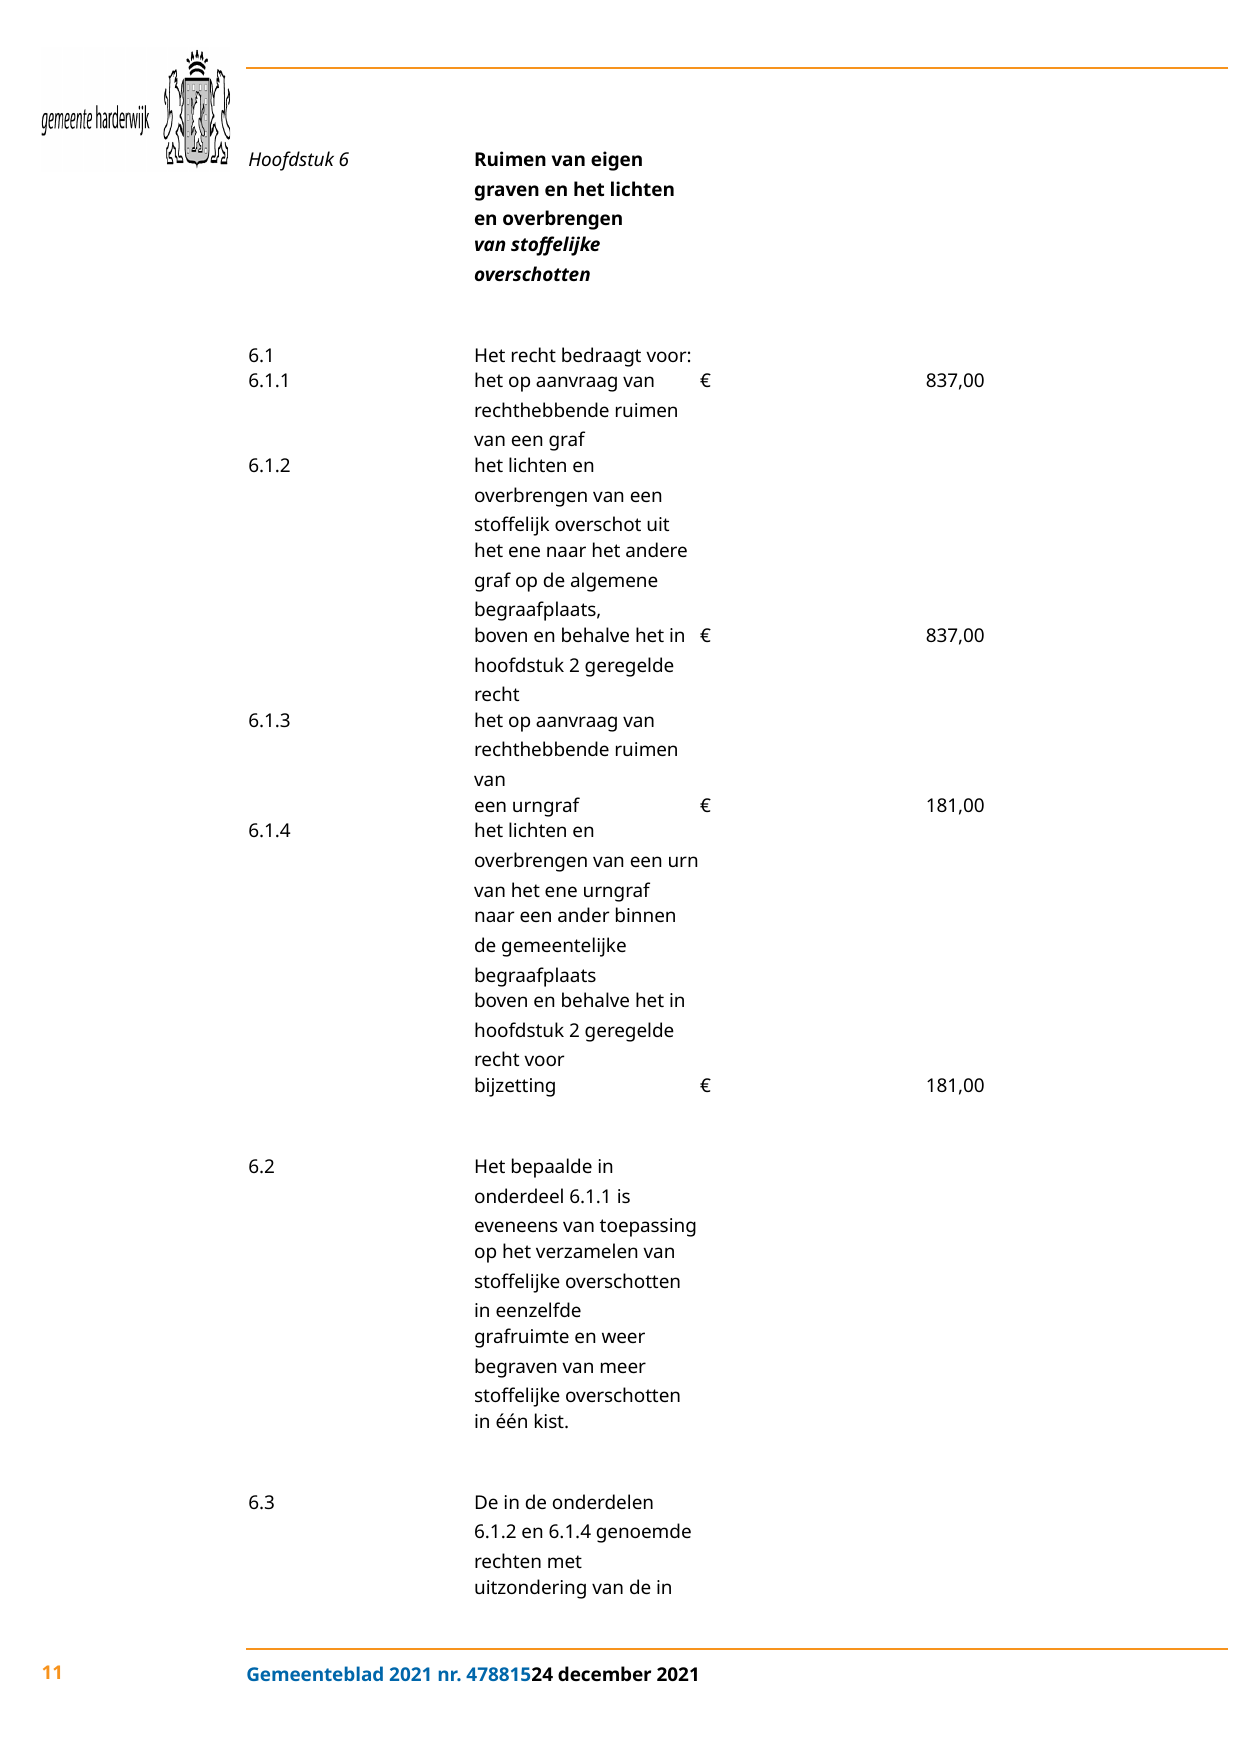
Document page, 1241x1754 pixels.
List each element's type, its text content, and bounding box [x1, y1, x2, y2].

table_cell [248, 988, 474, 1072]
table_cell [926, 121, 1152, 146]
table_cell bijzetting [474, 1073, 700, 1128]
table_cell boven en behalve het in hoofdstuk 2 geregelde recht [474, 622, 700, 707]
table_cell [248, 231, 474, 316]
table_cell [248, 1238, 474, 1323]
table_cell uitzondering van de in [474, 1574, 700, 1600]
table_cell [926, 1238, 1152, 1323]
table_cell [700, 1574, 926, 1600]
table_cell [926, 1128, 1152, 1153]
table_cell [926, 1408, 1152, 1463]
table_cell [248, 121, 474, 146]
table_cell [248, 1464, 474, 1489]
table_cell [700, 231, 926, 316]
table_cell [926, 342, 1152, 367]
table_cell Hoofdstuk 6 [248, 146, 474, 231]
table_cell € [700, 1073, 926, 1128]
table_cell [700, 903, 926, 987]
table_cell 837,00 [926, 368, 1152, 452]
table_cell 6.3 [248, 1489, 474, 1574]
table_cell [248, 1073, 474, 1128]
table_cell [248, 1323, 474, 1408]
table_cell [700, 537, 926, 622]
table_cell naar een ander binnen de gemeentelijke begraafplaats [474, 903, 700, 987]
table_cell [926, 231, 1152, 316]
table_cell [700, 342, 926, 367]
table_cell [926, 903, 1152, 987]
table_cell [700, 121, 926, 146]
table_cell [700, 453, 926, 537]
table_cell [926, 1323, 1152, 1408]
table_cell [700, 95, 926, 121]
table_cell [248, 792, 474, 818]
table_cell [248, 1128, 474, 1153]
table_cell Ruimen van eigen graven en het lichten en overbrengen [474, 146, 700, 231]
table_cell 6.1.1 [248, 368, 474, 452]
table_cell [700, 1408, 926, 1463]
table_cell Het recht bedraagt voor: [474, 342, 700, 367]
table_cell [926, 95, 1152, 121]
table_cell [926, 818, 1152, 903]
table_cell [248, 1574, 474, 1600]
table_cell een urngraf [474, 792, 700, 818]
table_cell [700, 1464, 926, 1489]
table_cell 837,00 [926, 622, 1152, 707]
table_cell [248, 1408, 474, 1463]
table_cell het op aanvraag van rechthebbende ruimen van [474, 707, 700, 792]
table_cell het lichten en overbrengen van een stoffelijk overschot uit [474, 453, 700, 537]
table_cell [926, 1464, 1152, 1489]
table_cell Het bepaalde in onderdeel 6.1.1 is eveneens van toepassing [474, 1154, 700, 1238]
table_cell [926, 988, 1152, 1072]
table_cell 6.1.4 [248, 818, 474, 903]
table_cell 6.1.3 [248, 707, 474, 792]
table_cell grafruimte en weer begraven van meer stoffelijke overschotten [474, 1323, 700, 1408]
table_cell [474, 95, 700, 121]
table_cell [700, 1238, 926, 1323]
table_cell [926, 146, 1152, 231]
table_cell [700, 818, 926, 903]
table_cell in één kist. [474, 1408, 700, 1463]
table_cell [248, 622, 474, 707]
table_cell 181,00 [926, 1073, 1152, 1128]
table_cell [926, 1154, 1152, 1238]
table_cell [700, 1323, 926, 1408]
table_cell [700, 146, 926, 231]
table_cell [248, 537, 474, 622]
table_cell [474, 316, 700, 342]
table_cell op het verzamelen van stoffelijke overschotten in eenzelfde [474, 1238, 700, 1323]
table_cell van stoffelijke overschotten [474, 231, 700, 316]
table_cell het ene naar het andere graf op de algemene begraafplaats, [474, 537, 700, 622]
table_cell [248, 95, 474, 121]
table_cell [248, 316, 474, 342]
table_cell 181,00 [926, 792, 1152, 818]
table_cell [926, 707, 1152, 792]
table_cell [700, 707, 926, 792]
table_cell [700, 316, 926, 342]
table_cell 6.1 [248, 342, 474, 367]
table_cell [700, 1128, 926, 1153]
table_cell [474, 121, 700, 146]
table_cell het op aanvraag van rechthebbende ruimen van een graf [474, 368, 700, 452]
table_cell 6.1.2 [248, 453, 474, 537]
table_cell [700, 1489, 926, 1574]
table_cell De in de onderdelen 6.1.2 en 6.1.4 genoemde rechten met [474, 1489, 700, 1574]
table_cell het lichten en overbrengen van een urn van het ene urngraf [474, 818, 700, 903]
table_cell 6.2 [248, 1154, 474, 1238]
table_cell [474, 1128, 700, 1153]
table_cell [474, 1464, 700, 1489]
table_cell [248, 903, 474, 987]
table_cell [926, 1574, 1152, 1600]
table_cell [926, 1489, 1152, 1574]
table_cell [700, 1154, 926, 1238]
table_cell [700, 988, 926, 1072]
table_cell € [700, 368, 926, 452]
table_cell boven en behalve het in hoofdstuk 2 geregelde recht voor [474, 988, 700, 1072]
table_cell [926, 316, 1152, 342]
picture [41, 47, 231, 172]
table_cell [926, 537, 1152, 622]
table_cell € [700, 792, 926, 818]
table_cell € [700, 622, 926, 707]
table_cell [926, 453, 1152, 537]
